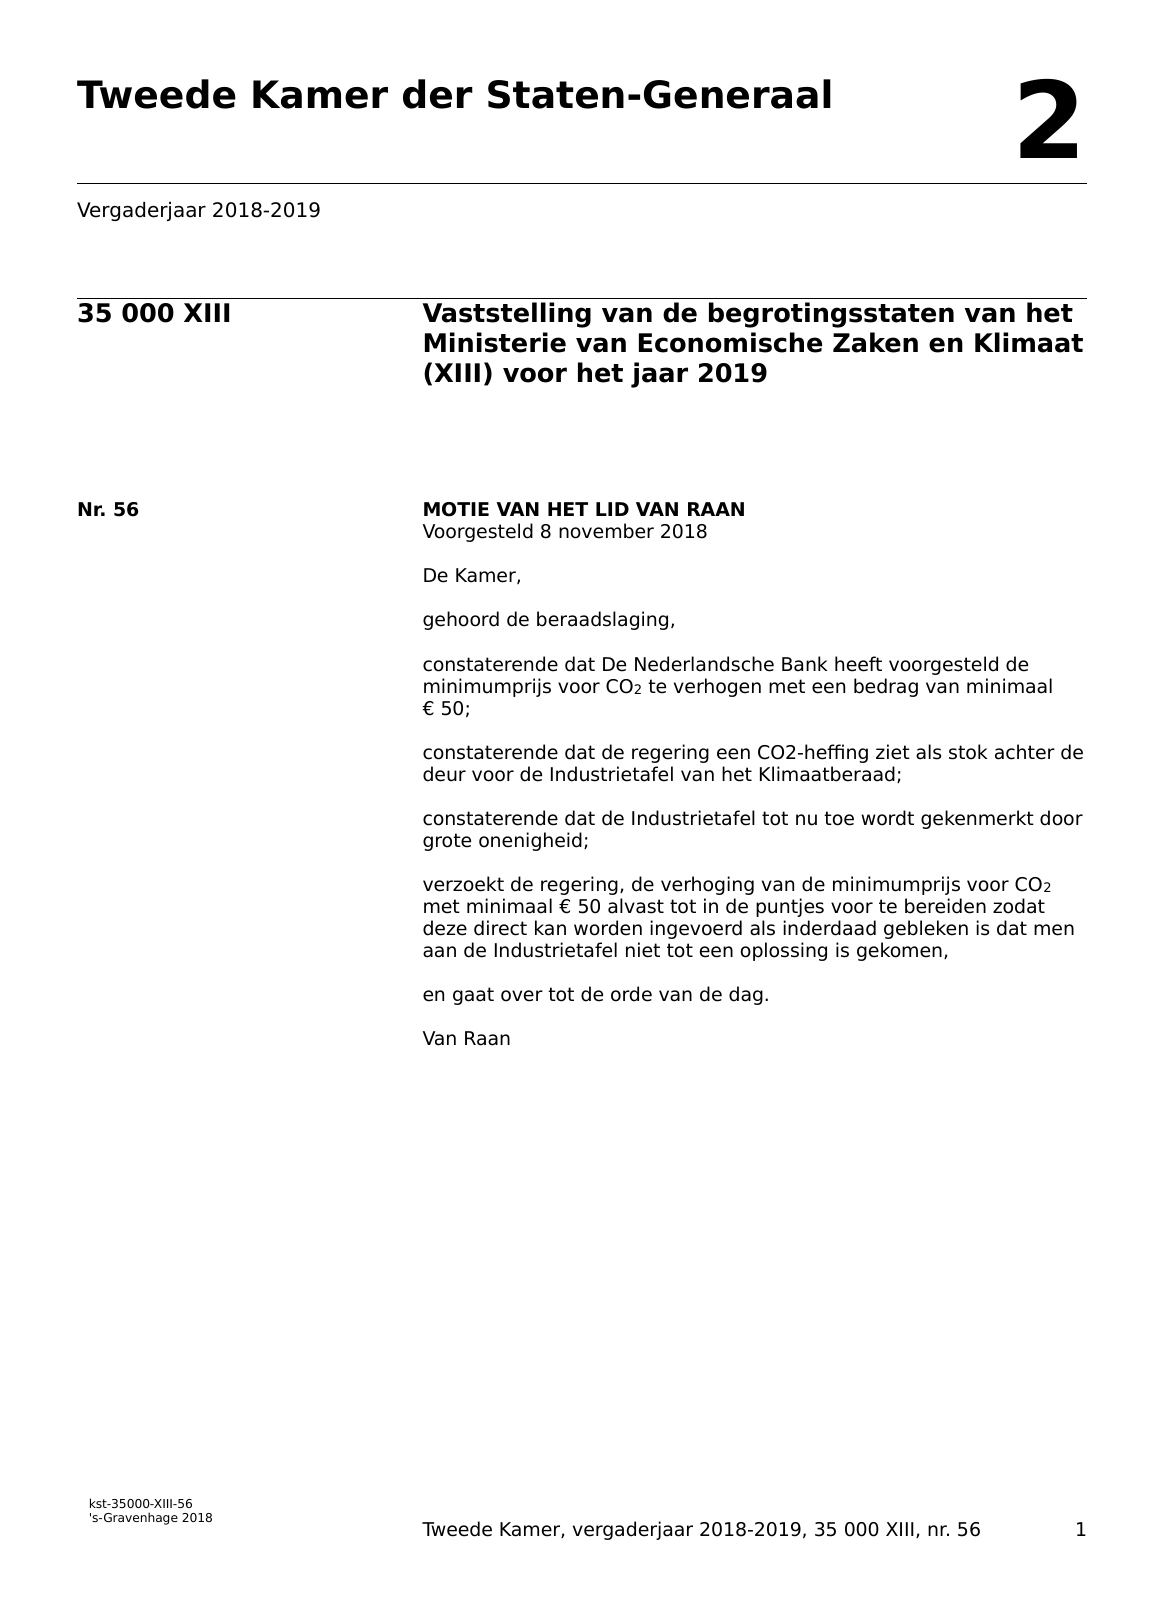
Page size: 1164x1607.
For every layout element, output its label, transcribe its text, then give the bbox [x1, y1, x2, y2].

subtitle Nr. 56 MOTIE VAN HET LID VAN RAAN [77, 499, 1087, 521]
table_cell Vergaderjaar 2018-2019 [77, 184, 1087, 298]
text constaterende dat de Industrietafel tot nu toe wordt gekenmerkt door grote onenigheid; [422, 808, 1087, 852]
text 's-Gravenhage 2018 [88, 1511, 323, 1525]
text en gaat over tot de orde van de dag. [422, 984, 1087, 1006]
text Voorgesteld 8 november 2018 [422, 521, 1087, 543]
table_header Tweede Kamer der Staten-Generaal [77, 59, 886, 183]
text De Kamer, [422, 565, 1087, 587]
table_header 2 [886, 59, 1087, 183]
text constaterende dat De Nederlandsche Bank heeft voorgesteld de minimumprijs voor CO2 te verhogen met een bedrag van minimaal € 50; [422, 653, 1087, 719]
subtitle 35 000 XIII Vaststelling van de begrotingsstaten van het Ministerie van Economische Zaken en Klimaat (XIII) voor het jaar 2019 [77, 299, 1087, 388]
text Van Raan [422, 1028, 1087, 1050]
text constaterende dat de regering een CO2-heffing ziet als stok achter de deur voor de Industrietafel van het Klimaatberaad; [422, 742, 1087, 786]
text verzoekt de regering, de verhoging van de minimumprijs voor CO2 met minimaal € 50 alvast tot in de puntjes voor te bereiden zodat deze direct kan worden ingevoerd als inderdaad gebleken is dat men aan de Industrietafel niet tot een oplossing is gekomen, [422, 874, 1087, 962]
text gehoord de beraadslaging, [422, 609, 1087, 631]
text kst-35000-XIII-56 [88, 1497, 323, 1511]
